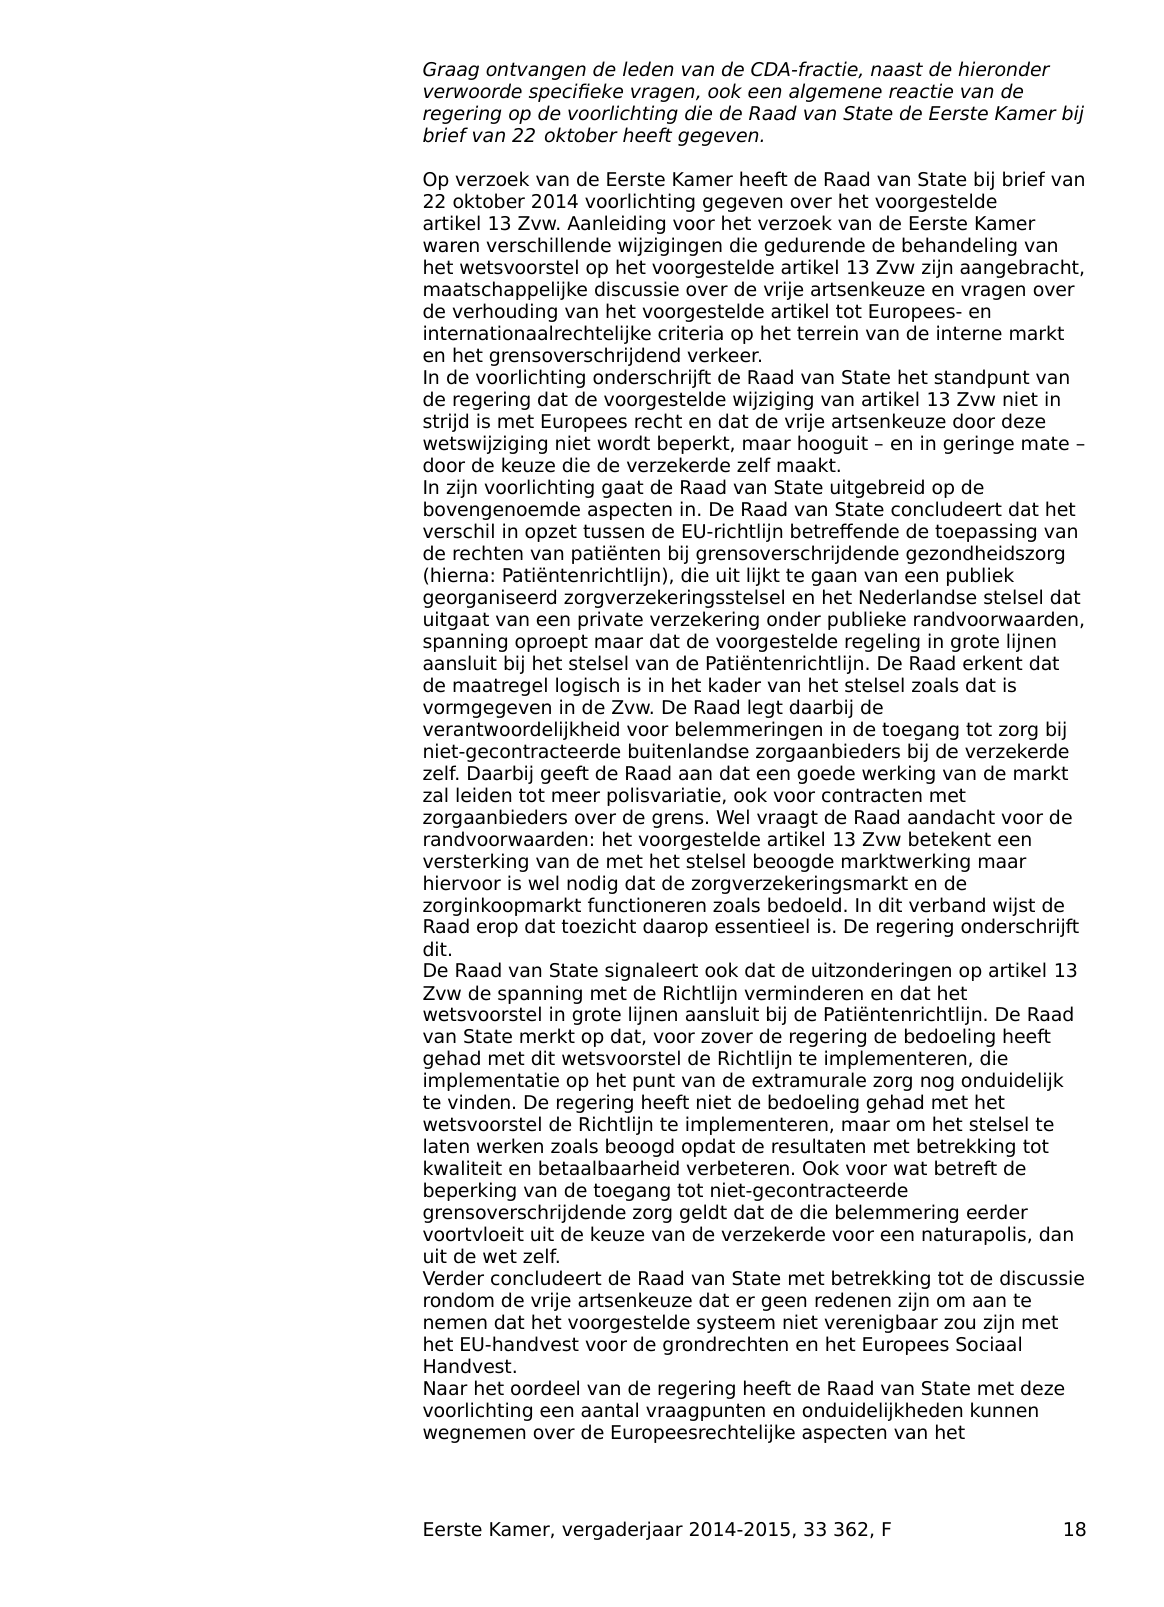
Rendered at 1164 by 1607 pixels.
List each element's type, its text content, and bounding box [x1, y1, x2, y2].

text Naar het oordeel van de regering heeft de Raad van State met deze voorlichting een aantal vraagpunten en onduidelijkheden kunnen wegnemen over de Europeesrechtelijke aspecten van het [422, 1378, 1087, 1444]
text Graag ontvangen de leden van de CDA-fractie, naast de hieronder verwoorde specifieke vragen, ook een algemene reactie van de regering op de voorlichting die de Raad van State de Eerste Kamer bij brief van 22 oktober heeft gegeven. [422, 59, 1087, 147]
text In de voorlichting onderschrijft de Raad van State het standpunt van de regering dat de voorgestelde wijziging van artikel 13 Zvw niet in strijd is met Europees recht en dat de vrije artsenkeuze door deze wetswijziging niet wordt beperkt, maar hooguit – en in geringe mate – door de keuze die de verzekerde zelf maakt. [422, 367, 1087, 477]
text Op verzoek van de Eerste Kamer heeft de Raad van State bij brief van 22 oktober 2014 voorlichting gegeven over het voorgestelde artikel 13 Zvw. Aanleiding voor het verzoek van de Eerste Kamer waren verschillende wijzigingen die gedurende de behandeling van het wetsvoorstel op het voorgestelde artikel 13 Zvw zijn aangebracht, maatschappelijke discussie over de vrije artsenkeuze en vragen over de verhouding van het voorgestelde artikel tot Europees- en internationaalrechtelijke criteria op het terrein van de interne markt en het grensoverschrijdend verkeer. [422, 169, 1087, 367]
text De Raad van State signaleert ook dat de uitzonderingen op artikel 13 Zvw de spanning met de Richtlijn verminderen en dat het wetsvoorstel in grote lijnen aansluit bij de Patiëntenrichtlijn. De Raad van State merkt op dat, voor zover de regering de bedoeling heeft gehad met dit wetsvoorstel de Richtlijn te implementeren, die implementatie op het punt van de extramurale zorg nog onduidelijk te vinden. De regering heeft niet de bedoeling gehad met het wetsvoorstel de Richtlijn te implementeren, maar om het stelsel te laten werken zoals beoogd opdat de resultaten met betrekking tot kwaliteit en betaalbaarheid verbeteren. Ook voor wat betreft de beperking van de toegang tot niet-gecontracteerde grensoverschrijdende zorg geldt dat de die belemmering eerder voortvloeit uit de keuze van de verzekerde voor een naturapolis, dan uit de wet zelf. [422, 960, 1087, 1268]
text Verder concludeert de Raad van State met betrekking tot de discussie rondom de vrije artsenkeuze dat er geen redenen zijn om aan te nemen dat het voorgestelde systeem niet verenigbaar zou zijn met het EU-handvest voor de grondrechten en het Europees Sociaal Handvest. [422, 1268, 1087, 1378]
text In zijn voorlichting gaat de Raad van State uitgebreid op de bovengenoemde aspecten in. De Raad van State concludeert dat het verschil in opzet tussen de EU-richtlijn betreffende de toepassing van de rechten van patiënten bij grensoverschrijdende gezondheidszorg (hierna: Patiëntenrichtlijn), die uit lijkt te gaan van een publiek georganiseerd zorgverzekeringsstelsel en het Nederlandse stelsel dat uitgaat van een private verzekering onder publieke randvoorwaarden, spanning oproept maar dat de voorgestelde regeling in grote lijnen aansluit bij het stelsel van de Patiëntenrichtlijn. De Raad erkent dat de maatregel logisch is in het kader van het stelsel zoals dat is vormgegeven in de Zvw. De Raad legt daarbij de verantwoordelijkheid voor belemmeringen in de toegang tot zorg bij niet-gecontracteerde buitenlandse zorgaanbieders bij de verzekerde zelf. Daarbij geeft de Raad aan dat een goede werking van de markt zal leiden tot meer polisvariatie, ook voor contracten met zorgaanbieders over de grens. Wel vraagt de Raad aandacht voor de randvoorwaarden: het voorgestelde artikel 13 Zvw betekent een versterking van de met het stelsel beoogde marktwerking maar hiervoor is wel nodig dat de zorgverzekeringsmarkt en de zorginkoopmarkt functioneren zoals bedoeld. In dit verband wijst de Raad erop dat toezicht daarop essentieel is. De regering onderschrijft dit. [422, 477, 1087, 960]
